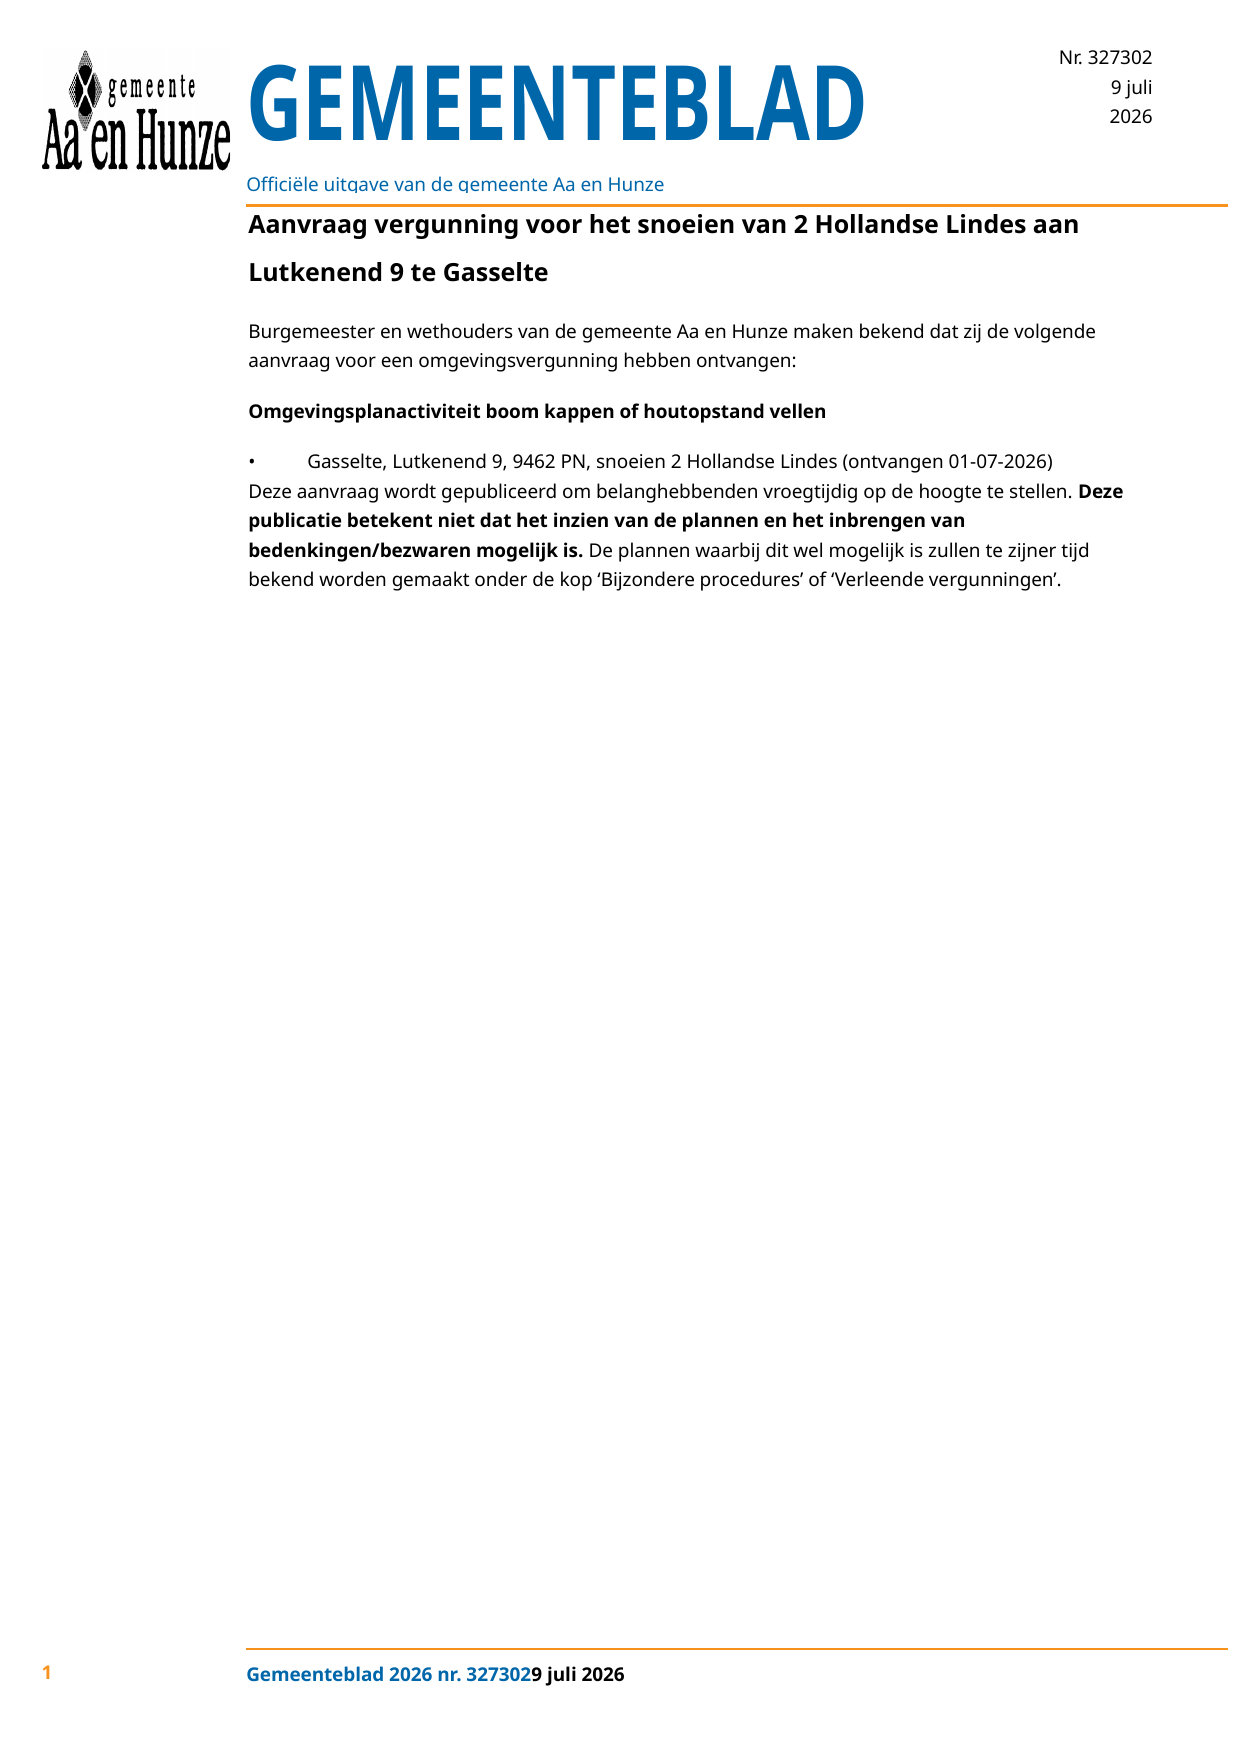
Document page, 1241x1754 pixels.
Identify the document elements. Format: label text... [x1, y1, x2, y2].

text Aanvraag vergunning voor het snoeien van 2 Hollandse Lindes aan Lutkenend 9 te Gasselte [248, 207, 1152, 288]
text Omgevingsplanactiviteit boom kappen of houtopstand vellen [248, 398, 1152, 424]
picture [41, 47, 231, 172]
text Deze aanvraag wordt gepubliceerd om belanghebbenden vroegtijdig op de hoogte te stellen. Deze publicatie betekent niet dat het inzien van de plannen en het inbrengen van bedenkingen/bezwaren mogelijk is. De plannen waarbij dit wel mogelijk is zullen te zijner tijd bekend worden gemaakt onder de kop ‘Bijzondere procedures’ of ‘Verleende vergunningen’. [248, 478, 1152, 592]
list Gasselte, Lutkenend 9, 9462 PN, snoeien 2 Hollandse Lindes (ontvangen 01-07-2026) [248, 448, 1152, 474]
text Burgemeester en wethouders van de gemeente Aa en Hunze maken bekend dat zij de volgende aanvraag voor een omgevingsvergunning hebben ontvangen: [248, 318, 1152, 373]
